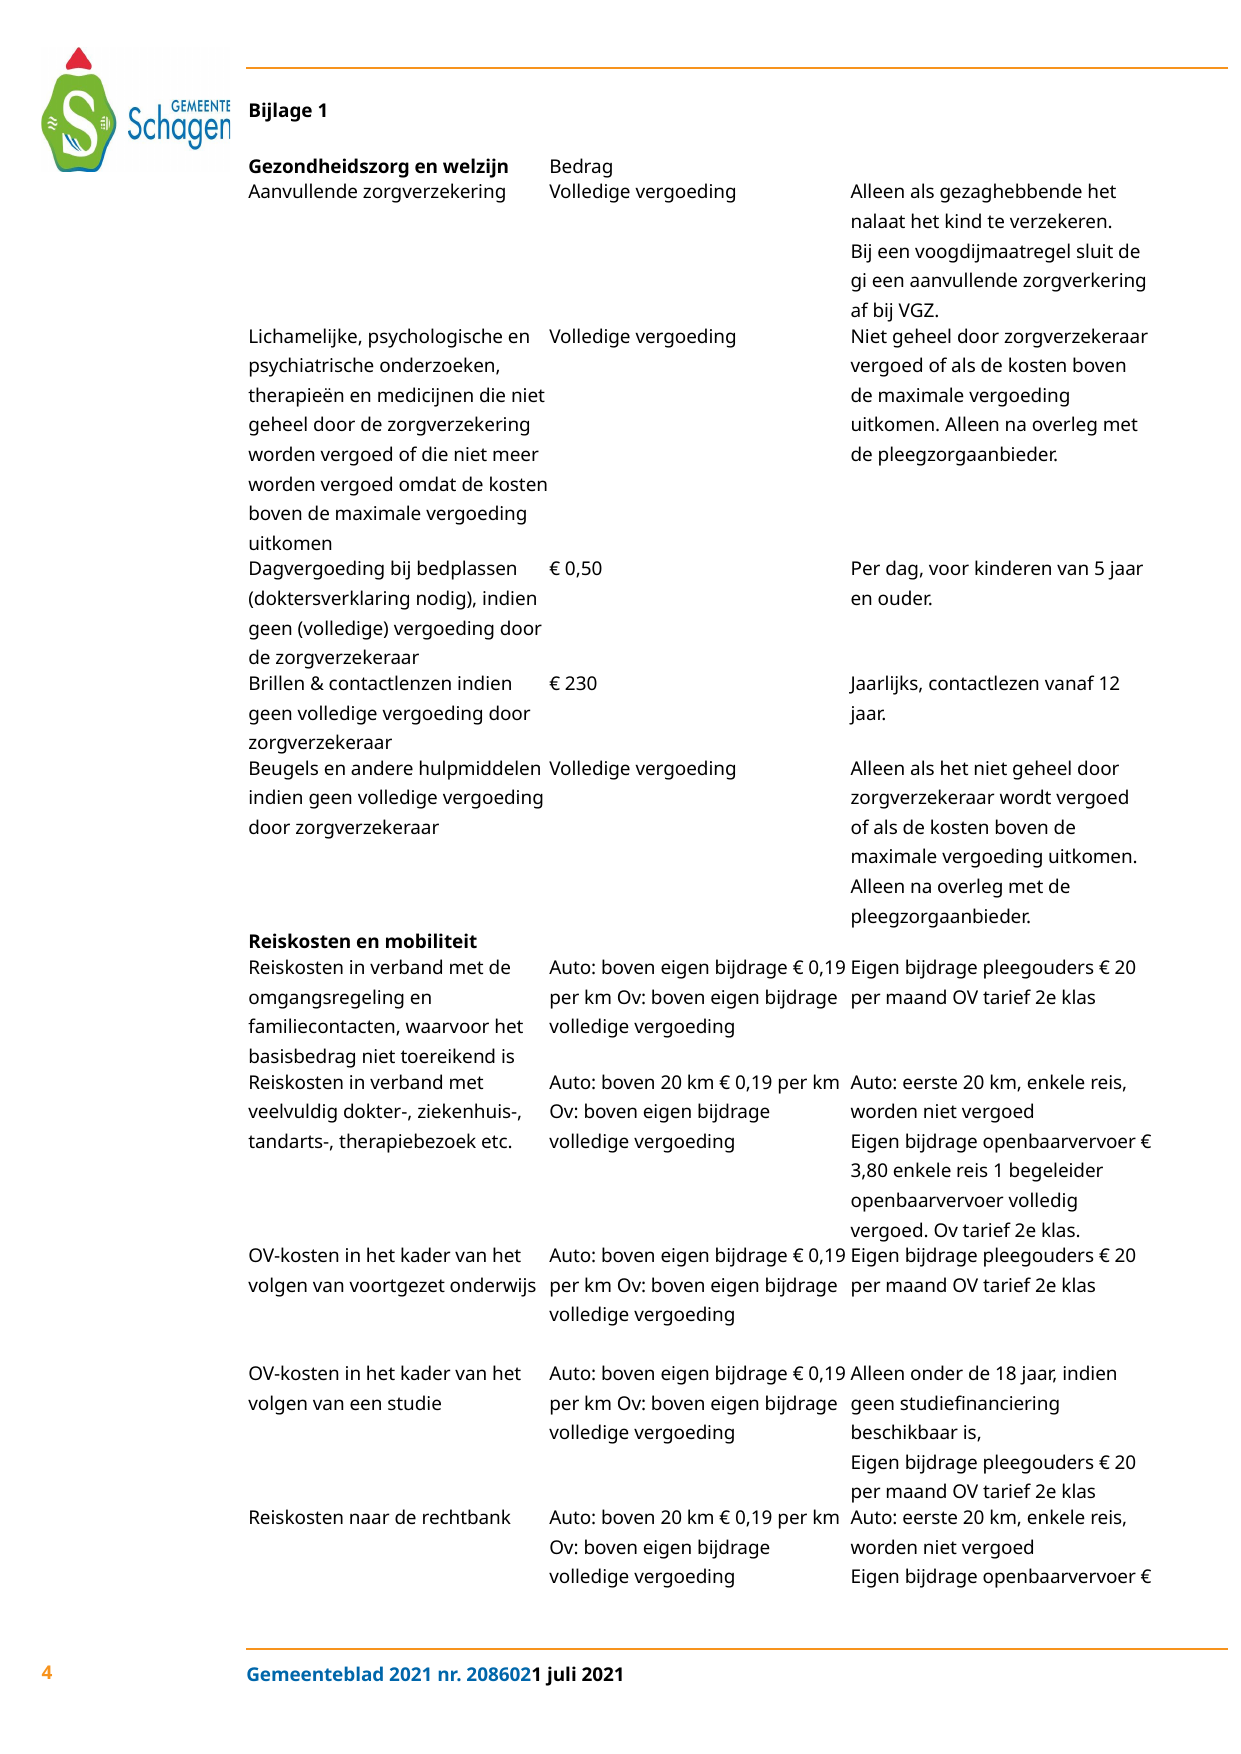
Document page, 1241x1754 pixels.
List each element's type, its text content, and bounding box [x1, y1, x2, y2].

table_cell Dagvergoeding bij bedplassen (doktersverklaring nodig), indien geen (volledige) vergoeding door de zorgverzekeraar [248, 556, 549, 670]
table_cell Alleen als gezaghebbende het nalaat het kind te verzekeren. Bij een voogdijmaatregel sluit de gi een aanvullende zorgverkering af bij VGZ. [850, 179, 1152, 323]
table_cell Beugels en andere hulpmiddelen indien geen volledige vergoeding door zorgverzekeraar [248, 755, 549, 929]
table_cell Auto: boven eigen bijdrage € 0,19 per km Ov: boven eigen bijdrage volledige vergoeding [549, 954, 850, 1069]
table_cell Eigen bijdrage pleegouders € 20 per maand OV tarief 2e klas [850, 1243, 1152, 1327]
table_header Alleen onder de 18 jaar, indien geen studiefinanciering beschikbaar is, Eigen bijdrage pleegouders € 20 per maand OV tarief 2e klas [850, 1360, 1152, 1504]
text Bijlage 1 [248, 95, 1152, 123]
table_header Bedrag [549, 153, 850, 179]
table_header Gezondheidszorg en welzijn [248, 153, 549, 179]
table_header [850, 153, 1152, 179]
table_cell Auto: eerste 20 km, enkele reis, worden niet vergoed Eigen bijdrage openbaarvervoer € [850, 1504, 1152, 1589]
table_cell Jaarlijks, contactlezen vanaf 12 jaar. [850, 670, 1152, 755]
table_cell Reiskosten in verband met de omgangsregeling en familiecontacten, waarvoor het basisbedrag niet toereikend is [248, 954, 549, 1069]
table_cell € 230 [549, 670, 850, 755]
table_cell Auto: boven 20 km € 0,19 per km Ov: boven eigen bijdrage volledige vergoeding [549, 1504, 850, 1589]
table_cell Auto: boven eigen bijdrage € 0,19 per km Ov: boven eigen bijdrage volledige vergoeding [549, 1243, 850, 1327]
table_cell Per dag, voor kinderen van 5 jaar en ouder. [850, 556, 1152, 670]
table_cell Reiskosten in verband met veelvuldig dokter-, ziekenhuis-, tandarts-, therapiebezoek etc. [248, 1069, 549, 1242]
table_cell Auto: eerste 20 km, enkele reis, worden niet vergoed Eigen bijdrage openbaarvervoer € 3,80 enkele reis 1 begeleider openbaarvervoer volledig vergoed. Ov tarief 2e klas. [850, 1069, 1152, 1242]
table_cell Volledige vergoeding [549, 755, 850, 929]
table_cell Volledige vergoeding [549, 323, 850, 556]
table_cell [850, 929, 1152, 954]
picture [41, 47, 231, 172]
table_cell Eigen bijdrage pleegouders € 20 per maand OV tarief 2e klas [850, 954, 1152, 1069]
table_cell Auto: boven 20 km € 0,19 per km Ov: boven eigen bijdrage volledige vergoeding [549, 1069, 850, 1242]
table_cell Reiskosten en mobiliteit [248, 929, 549, 954]
table_cell Reiskosten naar de rechtbank [248, 1504, 549, 1589]
table_cell OV-kosten in het kader van het volgen van voortgezet onderwijs [248, 1243, 549, 1327]
table_cell [549, 929, 850, 954]
table_cell € 0,50 [549, 556, 850, 670]
table_cell Niet geheel door zorgverzekeraar vergoed of als de kosten boven de maximale vergoeding uitkomen. Alleen na overleg met de pleegzorgaanbieder. [850, 323, 1152, 556]
table_header Auto: boven eigen bijdrage € 0,19 per km Ov: boven eigen bijdrage volledige vergoeding [549, 1360, 850, 1504]
table_cell Volledige vergoeding [549, 179, 850, 323]
table_header OV-kosten in het kader van het volgen van een studie [248, 1360, 549, 1504]
table_cell Aanvullende zorgverzekering [248, 179, 549, 323]
table_cell Alleen als het niet geheel door zorgverzekeraar wordt vergoed of als de kosten boven de maximale vergoeding uitkomen. Alleen na overleg met de pleegzorgaanbieder. [850, 755, 1152, 929]
table_cell Lichamelijke, psychologische en psychiatrische onderzoeken, therapieën en medicijnen die niet geheel door de zorgverzekering worden vergoed of die niet meer worden vergoed omdat de kosten boven de maximale vergoeding uitkomen [248, 323, 549, 556]
table_cell Brillen & contactlenzen indien geen volledige vergoeding door zorgverzekeraar [248, 670, 549, 755]
